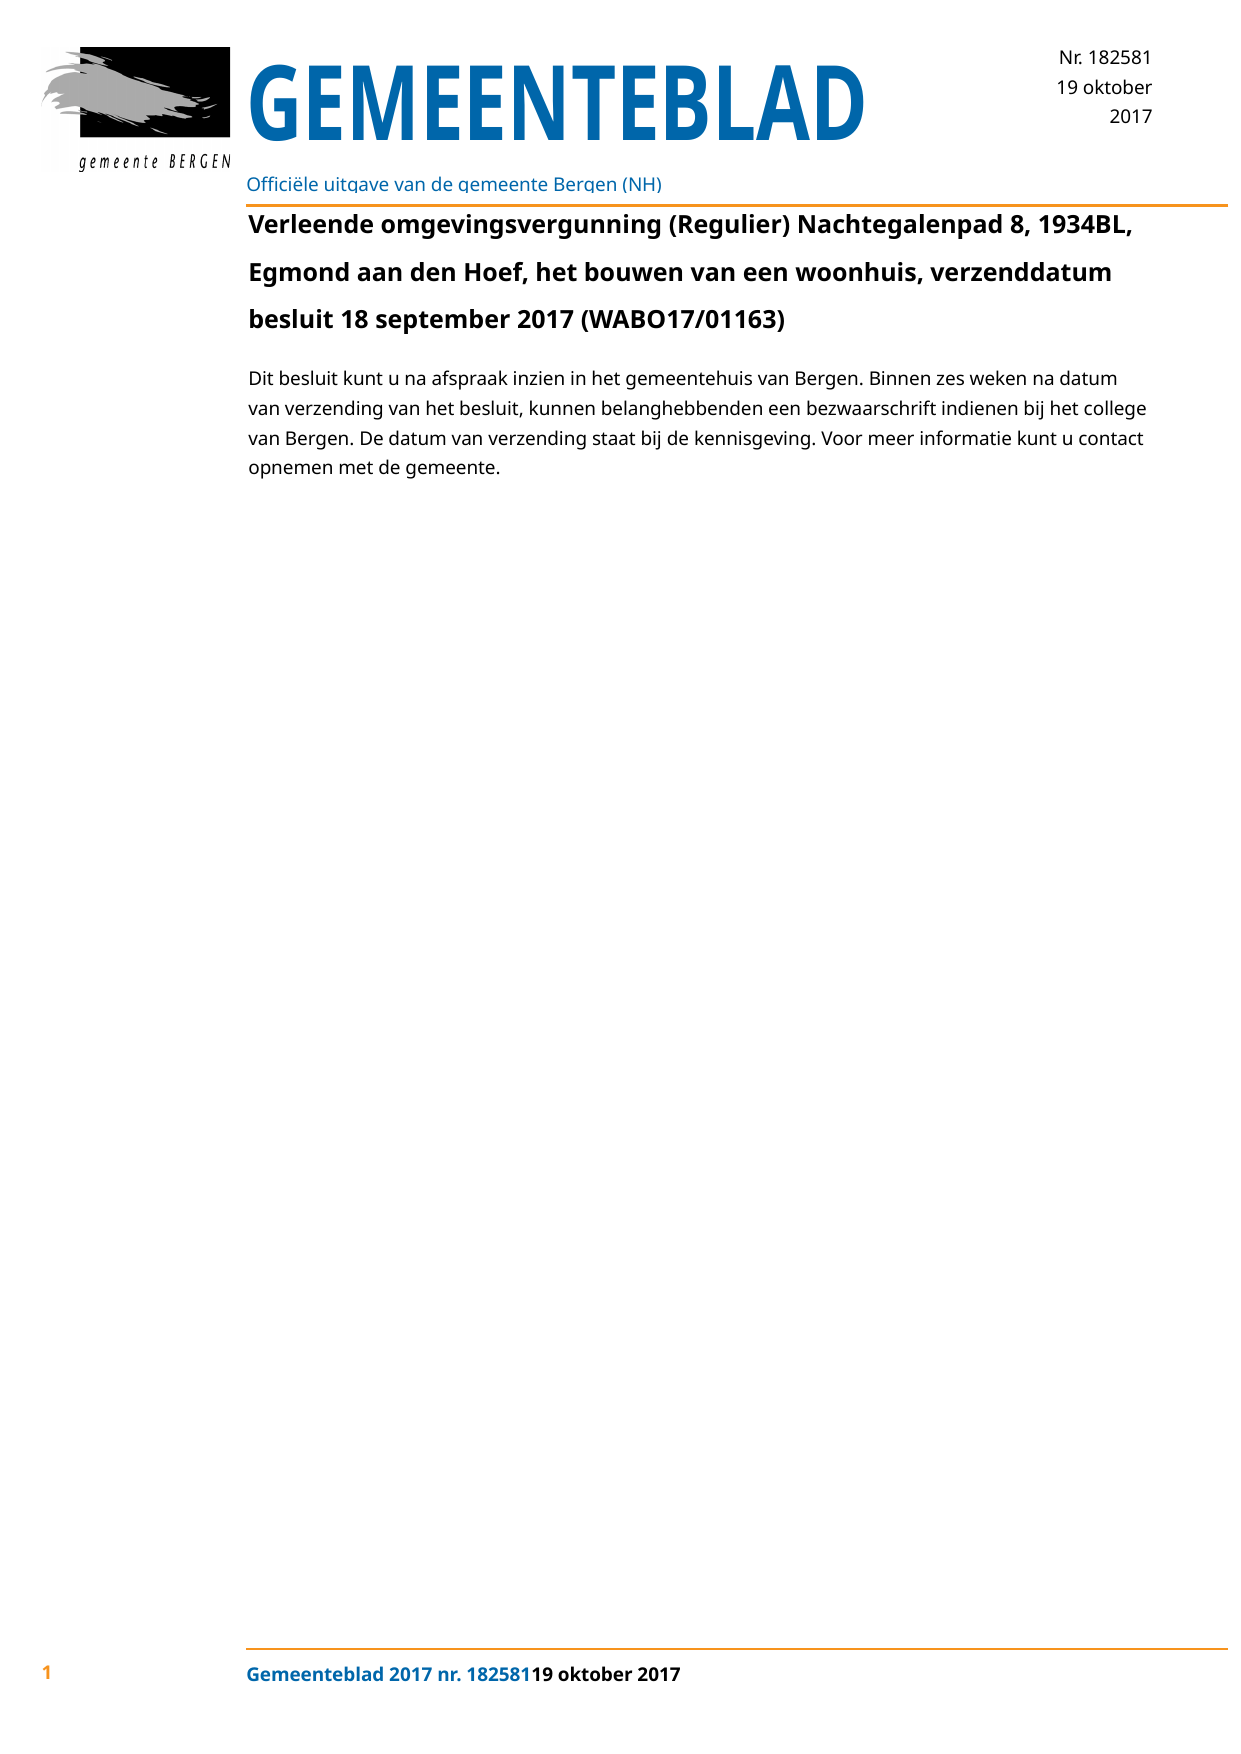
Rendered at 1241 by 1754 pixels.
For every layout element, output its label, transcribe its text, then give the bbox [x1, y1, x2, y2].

text Dit besluit kunt u na afspraak inzien in het gemeentehuis van Bergen. Binnen zes weken na datum van verzending van het besluit, kunnen belanghebbenden een bezwaarschrift indienen bij het college van Bergen. De datum van verzending staat bij de kennisgeving. Voor meer informatie kunt u contact opnemen met de gemeente. [248, 366, 1152, 480]
picture [41, 47, 231, 172]
text Verleende omgevingsvergunning (Regulier) Nachtegalenpad 8, 1934BL, Egmond aan den Hoef, het bouwen van een woonhuis, verzenddatum besluit 18 september 2017 (WABO17/01163) [248, 207, 1152, 336]
